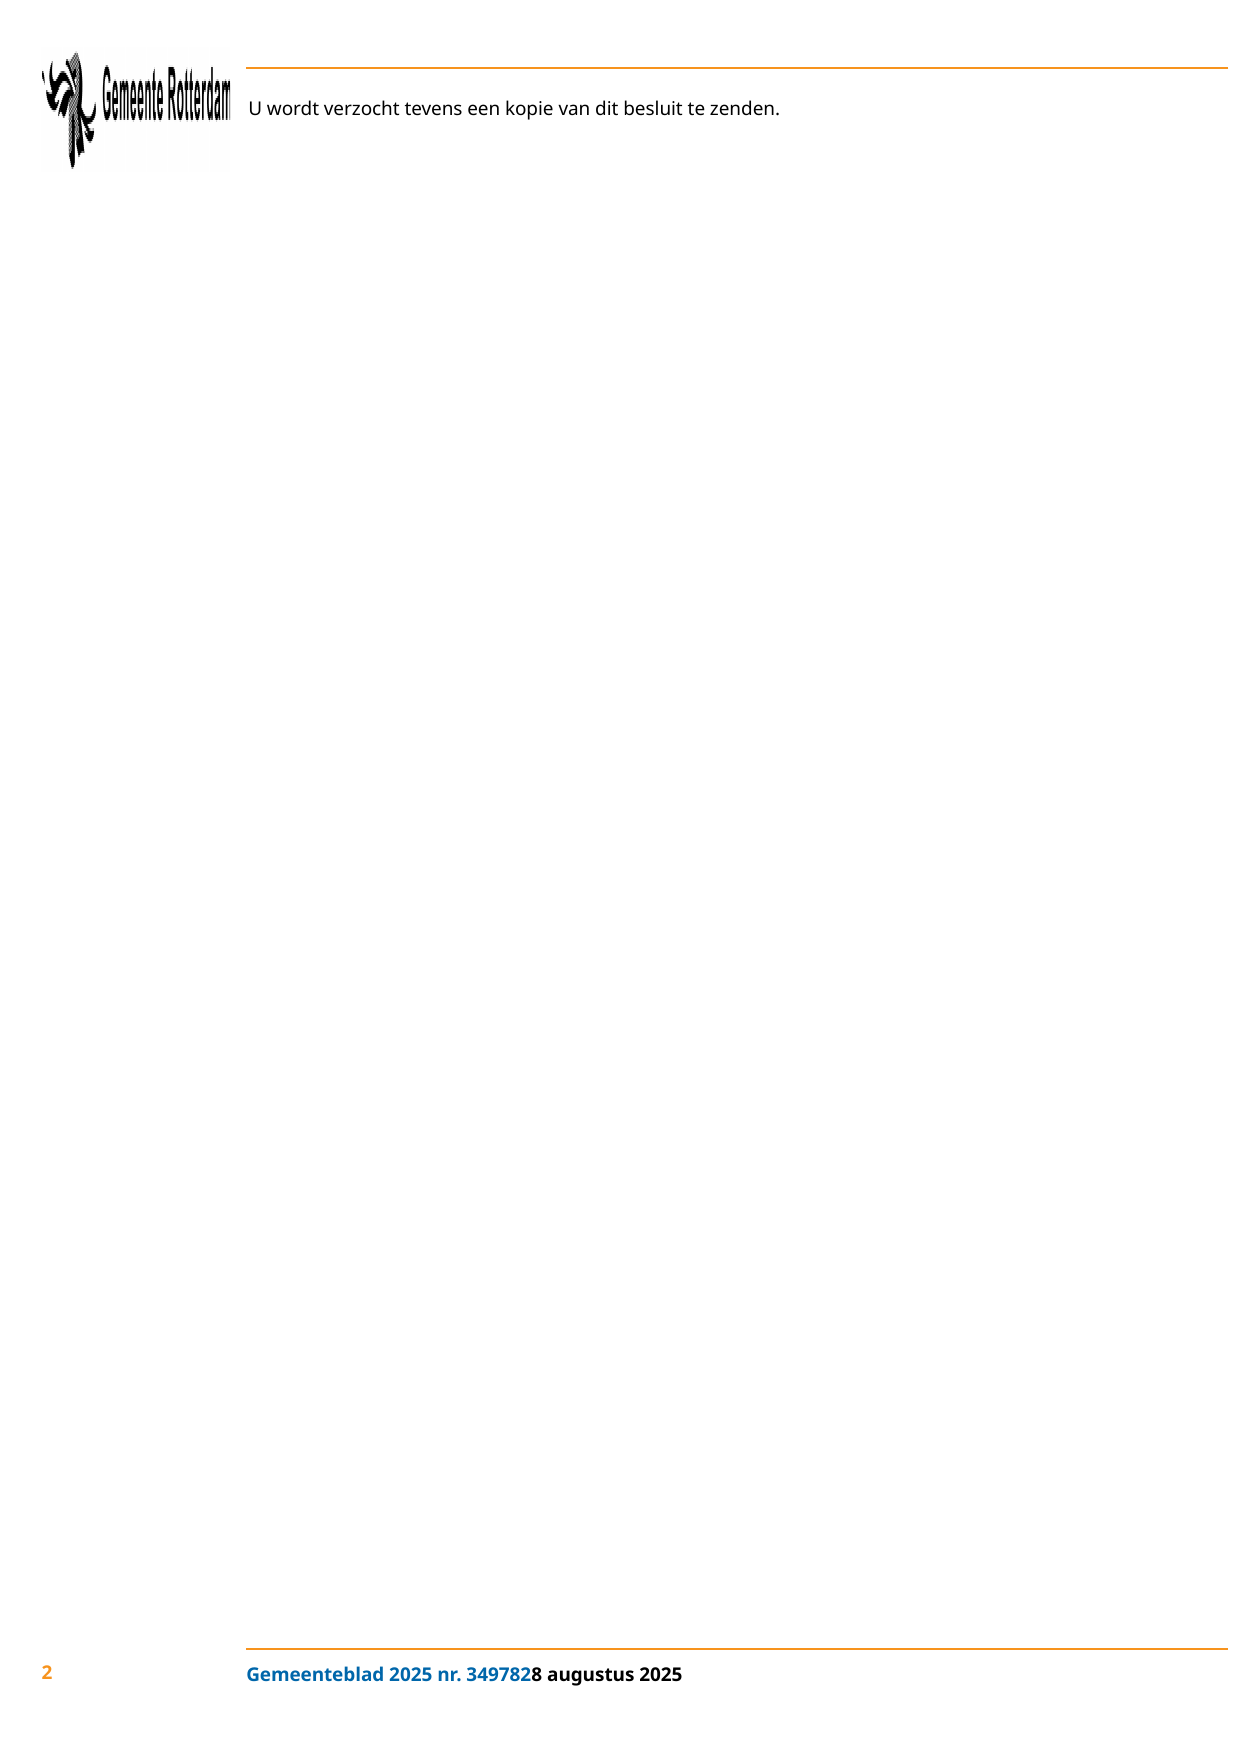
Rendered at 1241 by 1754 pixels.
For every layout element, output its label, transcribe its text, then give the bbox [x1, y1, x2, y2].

text U wordt verzocht tevens een kopie van dit besluit te zenden. [248, 95, 1152, 121]
picture [41, 47, 231, 172]
